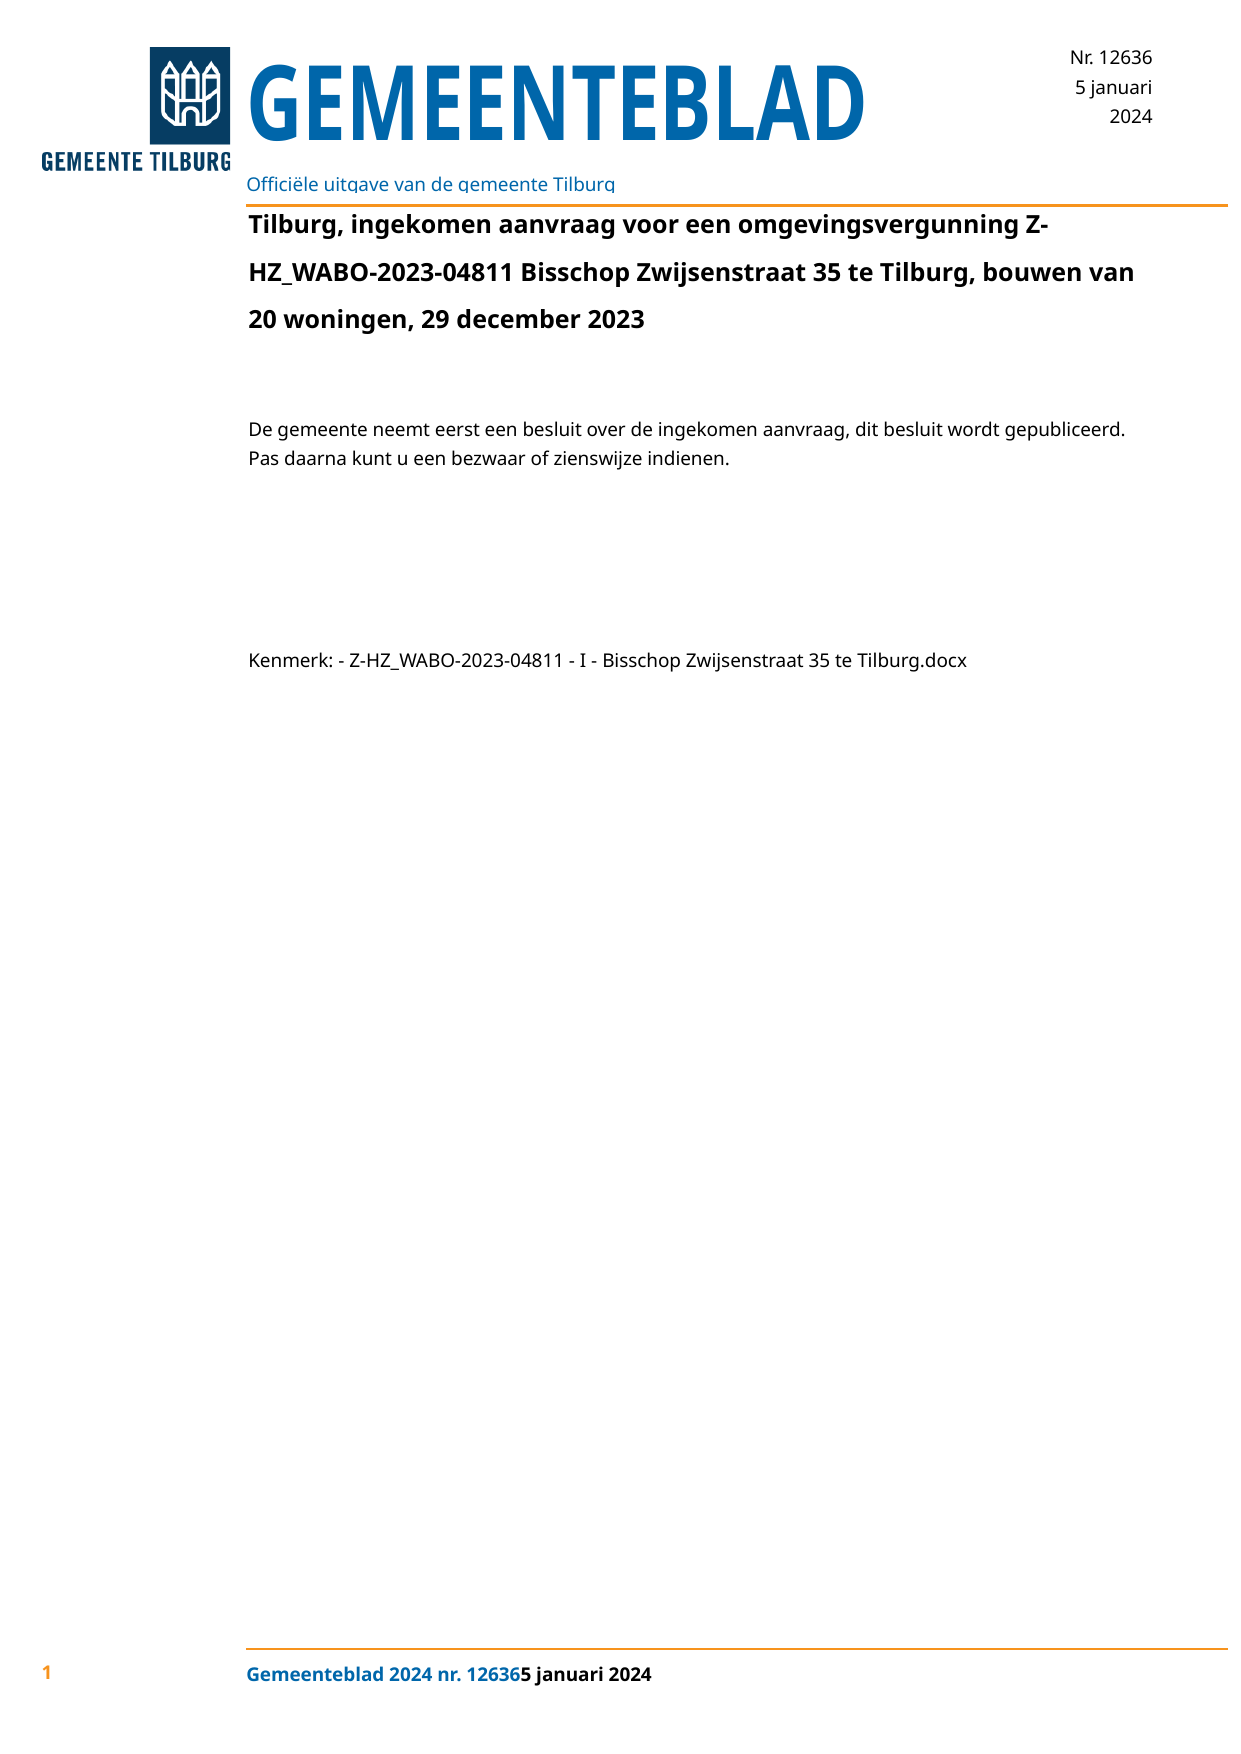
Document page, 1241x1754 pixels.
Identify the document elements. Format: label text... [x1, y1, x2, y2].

text Kenmerk: - Z-HZ_WABO-2023-04811 - I - Bisschop Zwijsenstraat 35 te Tilburg.docx [248, 647, 1152, 673]
text De gemeente neemt eerst een besluit over de ingekomen aanvraag, dit besluit wordt gepubliceerd. Pas daarna kunt u een bezwaar of zienswijze indienen. [248, 416, 1152, 471]
text Tilburg, ingekomen aanvraag voor een omgevingsvergunning Z-HZ_WABO-2023-04811 Bisschop Zwijsenstraat 35 te Tilburg, bouwen van 20 woningen, 29 december 2023 [248, 207, 1152, 336]
picture [41, 47, 231, 172]
